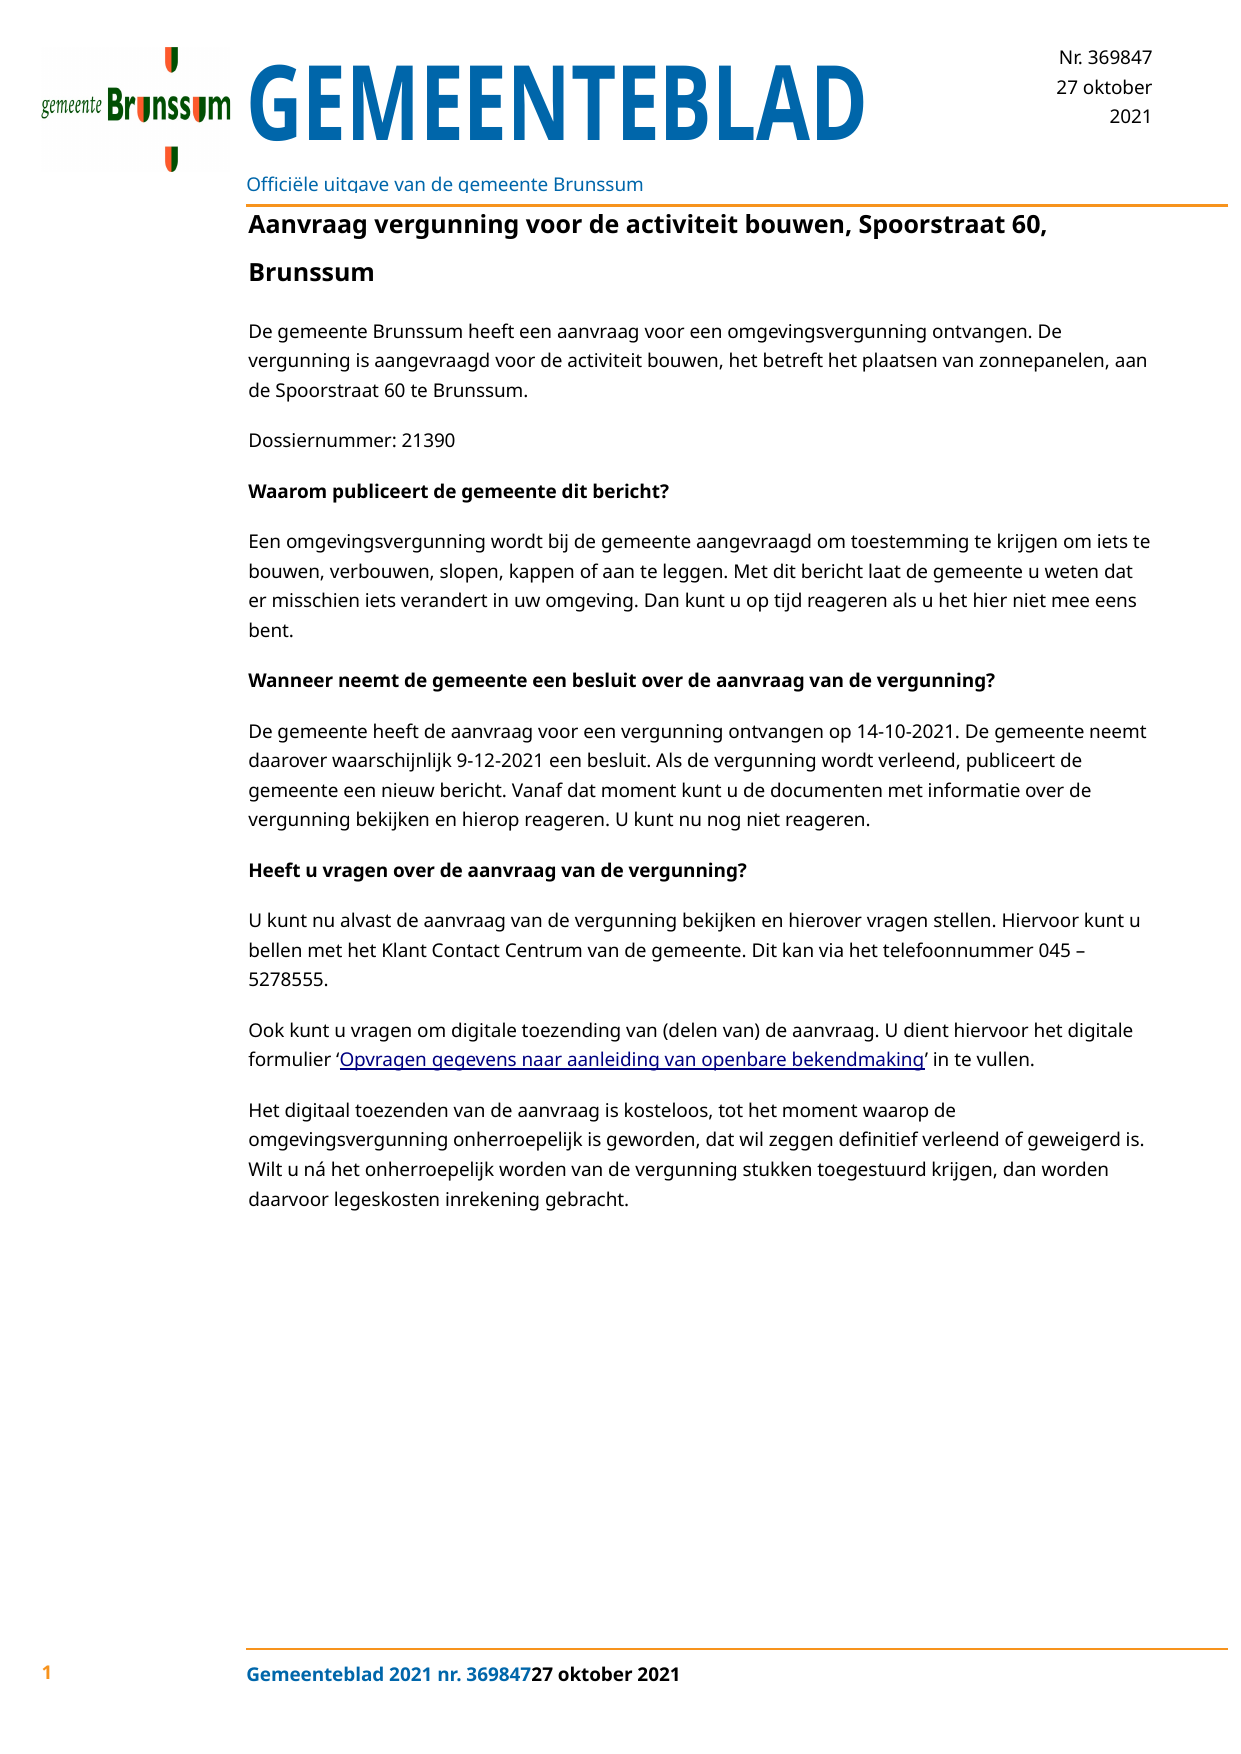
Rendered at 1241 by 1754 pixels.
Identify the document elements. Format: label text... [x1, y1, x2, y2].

text Waarom publiceert de gemeente dit bericht? [248, 478, 1152, 504]
text Heeft u vragen over de aanvraag van de vergunning? [248, 857, 1152, 883]
text U kunt nu alvast de aanvraag van de vergunning bekijken en hierover vragen stellen. Hiervoor kunt u bellen met het Klant Contact Centrum van de gemeente. Dit kan via het telefoonnummer 045 – 5278555. [248, 907, 1152, 992]
text Het digitaal toezenden van de aanvraag is kosteloos, tot het moment waarop de omgevingsvergunning onherroepelijk is geworden, dat wil zeggen definitief verleend of geweigerd is. Wilt u ná het onherroepelijk worden van de vergunning stukken toegestuurd krijgen, dan worden daarvoor legeskosten inrekening gebracht. [248, 1097, 1152, 1212]
picture [41, 47, 231, 172]
text Dossiernummer: 21390 [248, 427, 1152, 453]
text Aanvraag vergunning voor de activiteit bouwen, Spoorstraat 60, Brunssum [248, 207, 1152, 288]
text Wanneer neemt de gemeente een besluit over de aanvraag van de vergunning? [248, 667, 1152, 693]
text De gemeente heeft de aanvraag voor een vergunning ontvangen op 14-10-2021. De gemeente neemt daarover waarschijnlijk 9-12-2021 een besluit. Als de vergunning wordt verleend, publiceert de gemeente een nieuw bericht. Vanaf dat moment kunt u de documenten met informatie over de vergunning bekijken en hierop reageren. U kunt nu nog niet reageren. [248, 718, 1152, 832]
text Ook kunt u vragen om digitale toezending van (delen van) de aanvraag. U dient hiervoor het digitale formulier ‘Opvragen gegevens naar aanleiding van openbare bekendmaking’ in te vullen. [248, 1017, 1152, 1072]
text De gemeente Brunssum heeft een aanvraag voor een omgevingsvergunning ontvangen. De vergunning is aangevraagd voor de activiteit bouwen, het betreft het plaatsen van zonnepanelen, aan de Spoorstraat 60 te Brunssum. [248, 318, 1152, 403]
text Een omgevingsvergunning wordt bij de gemeente aangevraagd om toestemming te krijgen om iets te bouwen, verbouwen, slopen, kappen of aan te leggen. Met dit bericht laat de gemeente u weten dat er misschien iets verandert in uw omgeving. Dan kunt u op tijd reageren als u het hier niet mee eens bent. [248, 528, 1152, 643]
